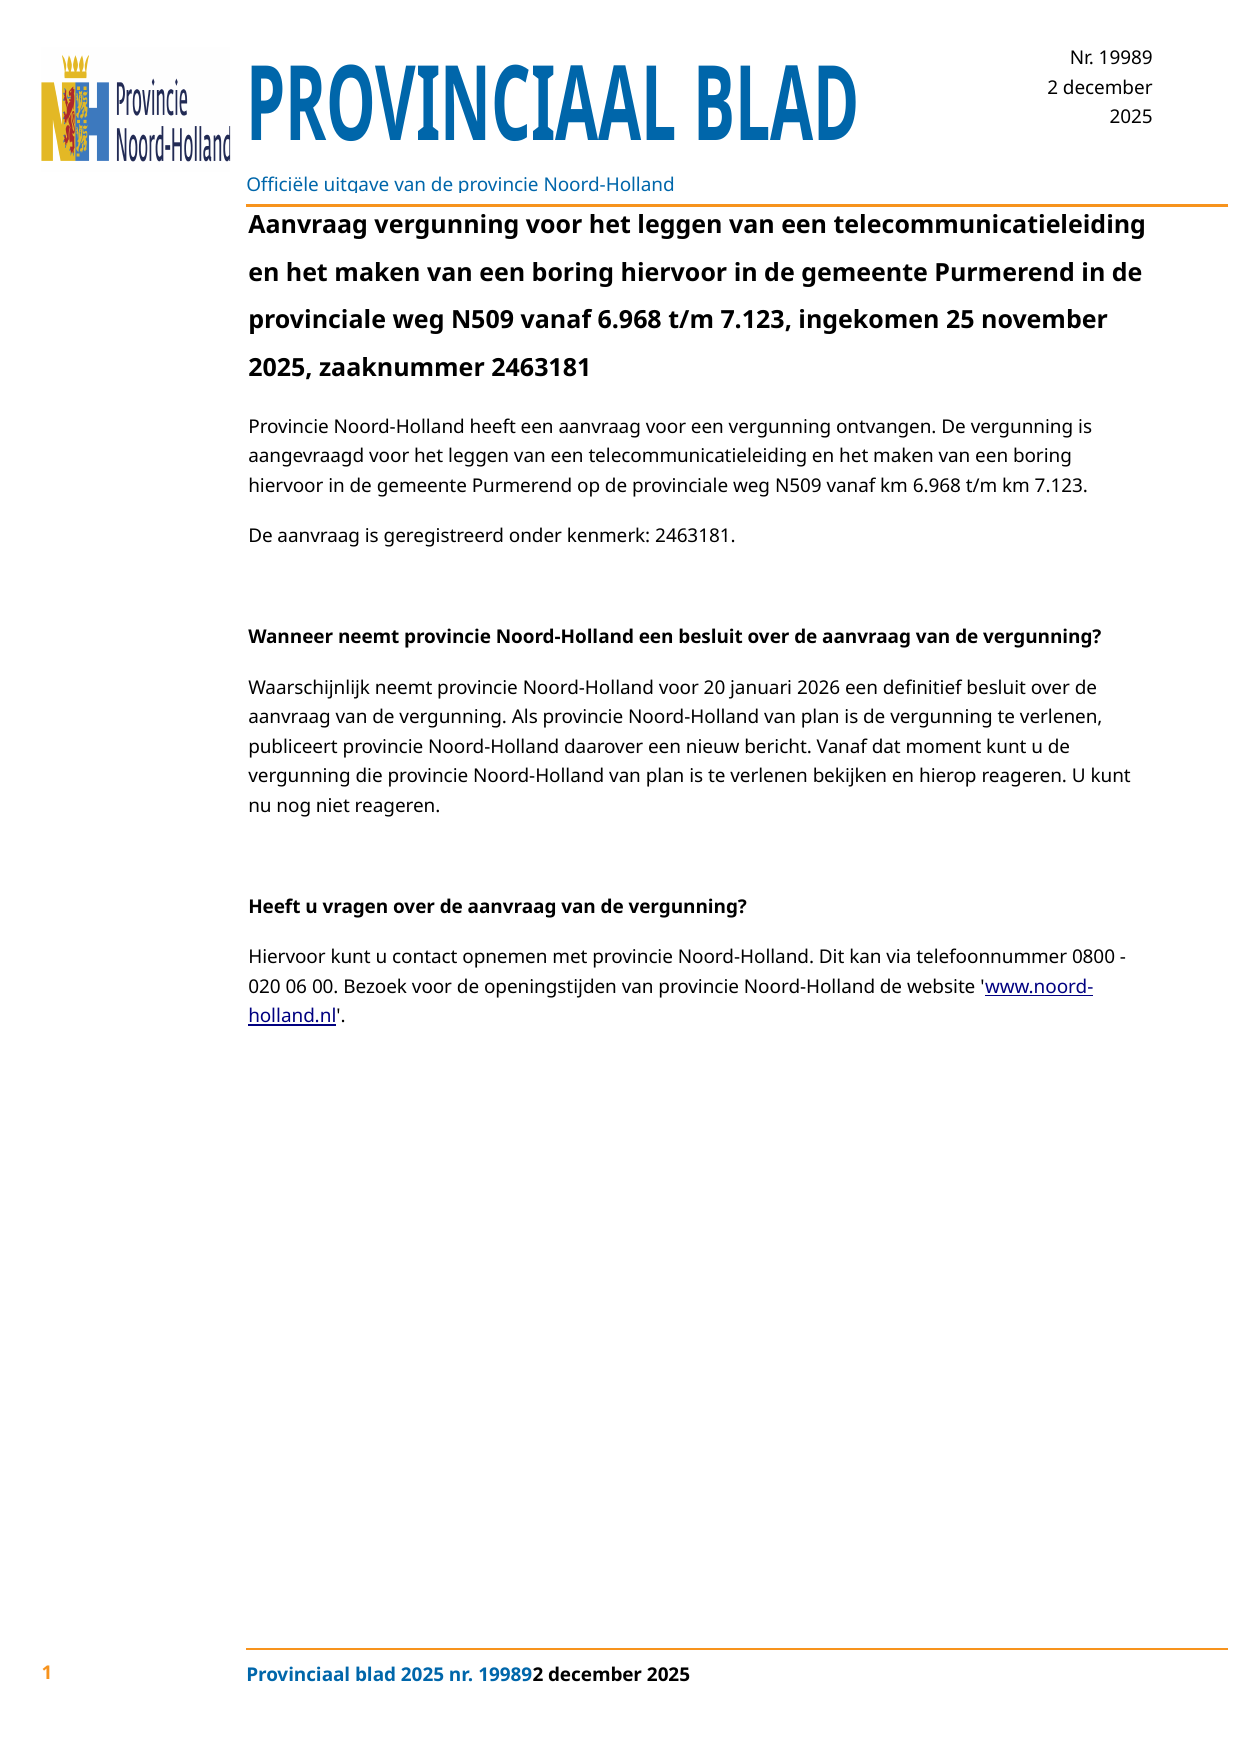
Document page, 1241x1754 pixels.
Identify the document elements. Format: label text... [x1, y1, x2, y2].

text Heeft u vragen over de aanvraag van de vergunning? [248, 893, 1152, 919]
text Waarschijnlijk neemt provincie Noord-Holland voor 20 januari 2026 een definitief besluit over de aanvraag van de vergunning. Als provincie Noord-Holland van plan is de vergunning te verlenen, publiceert provincie Noord-Holland daarover een nieuw bericht. Vanaf dat moment kunt u de vergunning die provincie Noord-Holland van plan is te verlenen bekijken en hierop reageren. U kunt nu nog niet reageren. [248, 674, 1152, 818]
text Provincie Noord-Holland heeft een aanvraag voor een vergunning ontvangen. De vergunning is aangevraagd voor het leggen van een telecommunicatieleiding en het maken van een boring hiervoor in de gemeente Purmerend op de provinciale weg N509 vanaf km 6.968 t/m km 7.123. [248, 413, 1152, 498]
picture [41, 47, 231, 172]
text De aanvraag is geregistreerd onder kenmerk: 2463181. [248, 523, 1152, 548]
text Hiervoor kunt u contact opnemen met provincie Noord-Holland. Dit kan via telefoonnummer 0800 - 020 06 00. Bezoek voor de openingstijden van provincie Noord-Holland de website 'www.noord-holland.nl'. [248, 943, 1152, 1028]
text Wanneer neemt provincie Noord-Holland een besluit over de aanvraag van de vergunning? [248, 623, 1152, 649]
text Aanvraag vergunning voor het leggen van een telecommunicatieleiding en het maken van een boring hiervoor in de gemeente Purmerend in de provinciale weg N509 vanaf 6.968 t/m 7.123, ingekomen 25 november 2025, zaaknummer 2463181 [248, 207, 1152, 384]
